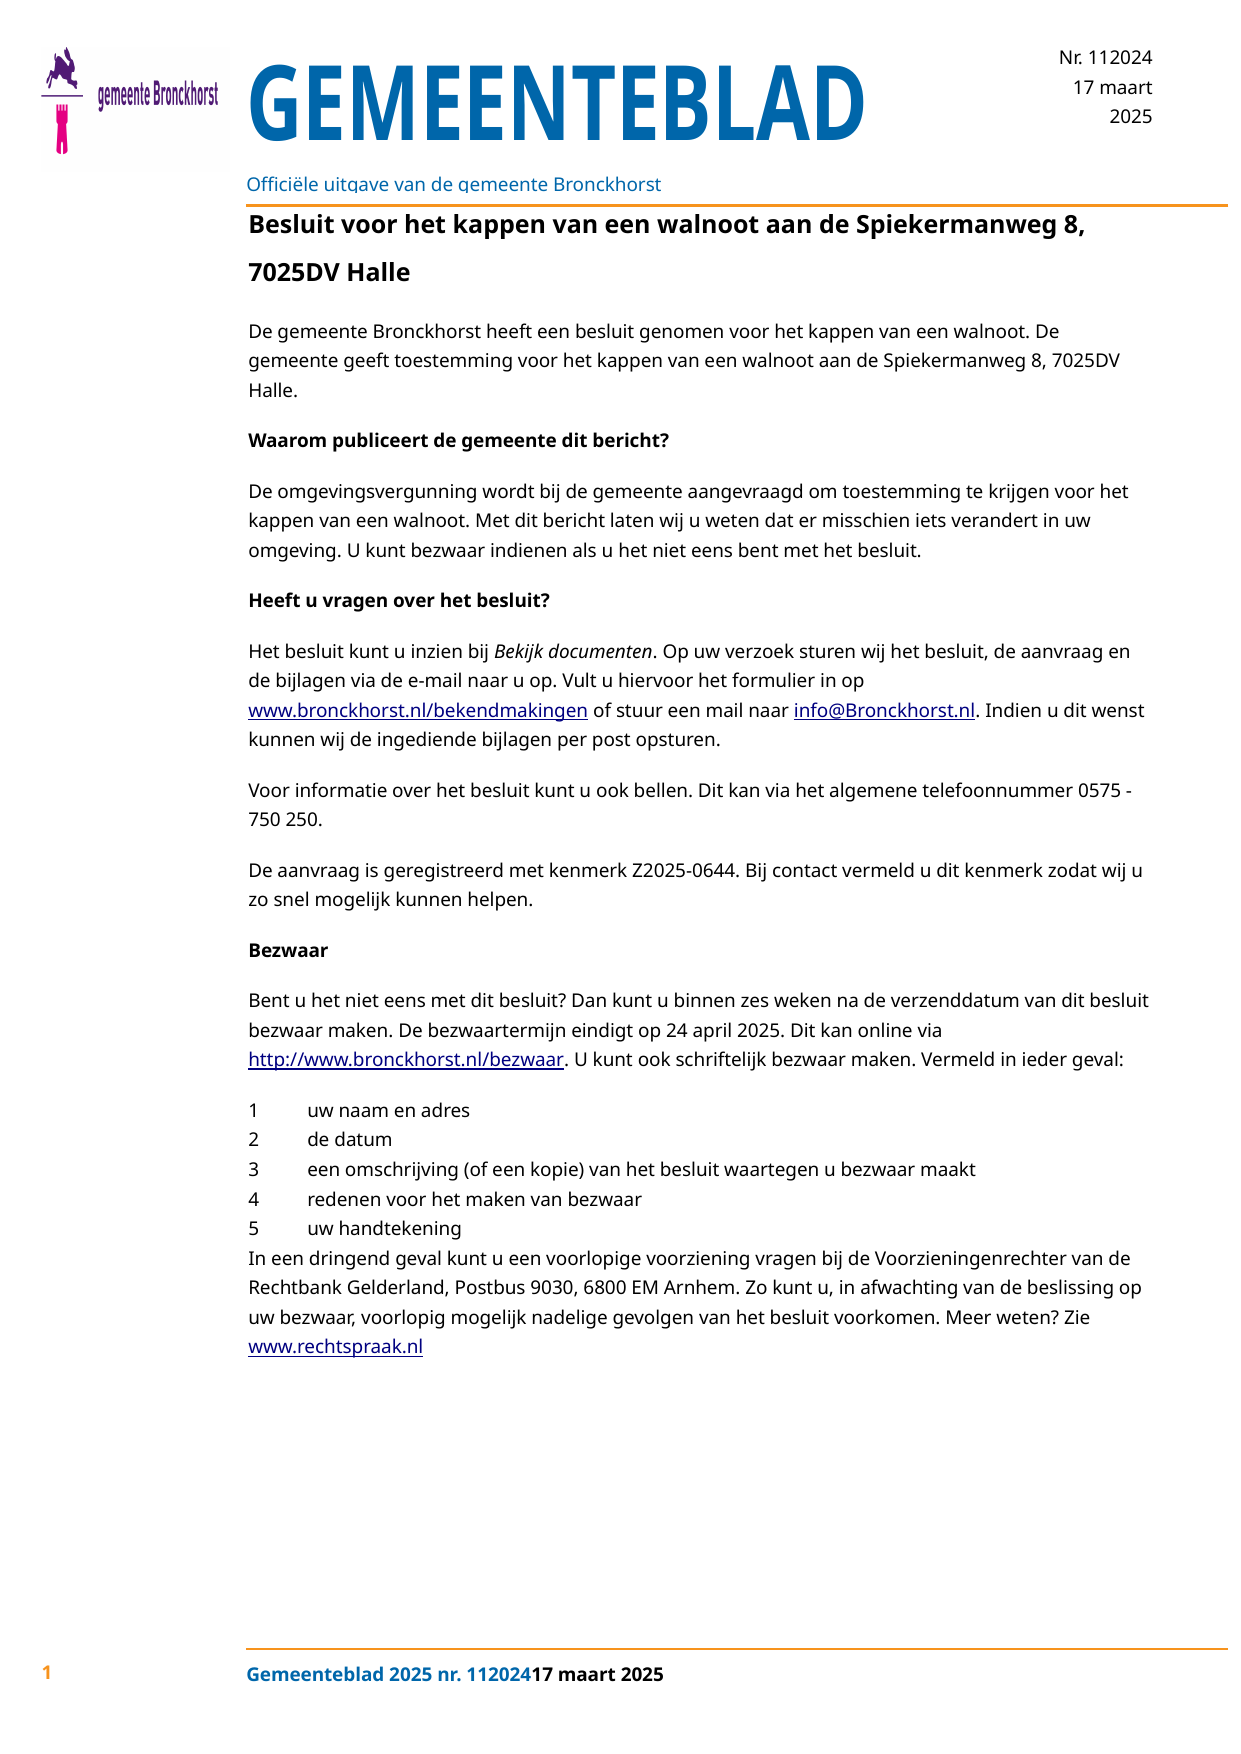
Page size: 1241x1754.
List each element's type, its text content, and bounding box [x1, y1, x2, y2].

text De omgevingsvergunning wordt bij de gemeente aangevraagd om toestemming te krijgen voor het kappen van een walnoot. Met dit bericht laten wij u weten dat er misschien iets verandert in uw omgeving. U kunt bezwaar indienen als u het niet eens bent met het besluit. [248, 478, 1152, 563]
text Besluit voor het kappen van een walnoot aan de Spiekermanweg 8, 7025DV Halle [248, 207, 1152, 288]
list uw handtekening [248, 1215, 1152, 1241]
list redenen voor het maken van bezwaar [248, 1186, 1152, 1212]
text Bent u het niet eens met dit besluit? Dan kunt u binnen zes weken na de verzenddatum van dit besluit bezwaar maken. De bezwaartermijn eindigt op 24 april 2025. Dit kan online via http://www.bronckhorst.nl/bezwaar. U kunt ook schriftelijk bezwaar maken. Vermeld in ieder geval: [248, 987, 1152, 1072]
text Voor informatie over het besluit kunt u ook bellen. Dit kan via het algemene telefoonnummer 0575 - 750 250. [248, 777, 1152, 832]
text Het besluit kunt u inzien bij Bekijk documenten. Op uw verzoek sturen wij het besluit, de aanvraag en de bijlagen via de e-mail naar u op. Vult u hiervoor het formulier in op www.bronckhorst.nl/bekendmakingen of stuur een mail naar info@Bronckhorst.nl. Indien u dit wenst kunnen wij de ingediende bijlagen per post opsturen. [248, 638, 1152, 752]
list een omschrijving (of een kopie) van het besluit waartegen u bezwaar maakt [248, 1156, 1152, 1182]
picture [41, 47, 231, 172]
text De gemeente Bronckhorst heeft een besluit genomen voor het kappen van een walnoot. De gemeente geeft toestemming voor het kappen van een walnoot aan de Spiekermanweg 8, 7025DV Halle. [248, 318, 1152, 403]
text Bezwaar [248, 937, 1152, 963]
list uw naam en adres [248, 1097, 1152, 1123]
text Waarom publiceert de gemeente dit bericht? [248, 427, 1152, 453]
text De aanvraag is geregistreerd met kenmerk Z2025-0644. Bij contact vermeld u dit kenmerk zodat wij u zo snel mogelijk kunnen helpen. [248, 857, 1152, 912]
text Heeft u vragen over het besluit? [248, 587, 1152, 613]
list de datum [248, 1127, 1152, 1152]
text In een dringend geval kunt u een voorlopige voorziening vragen bij de Voorzieningenrechter van de Rechtbank Gelderland, Postbus 9030, 6800 EM Arnhem. Zo kunt u, in afwachting van de beslissing op uw bezwaar, voorlopig mogelijk nadelige gevolgen van het besluit voorkomen. Meer weten? Zie www.rechtspraak.nl [248, 1245, 1152, 1359]
